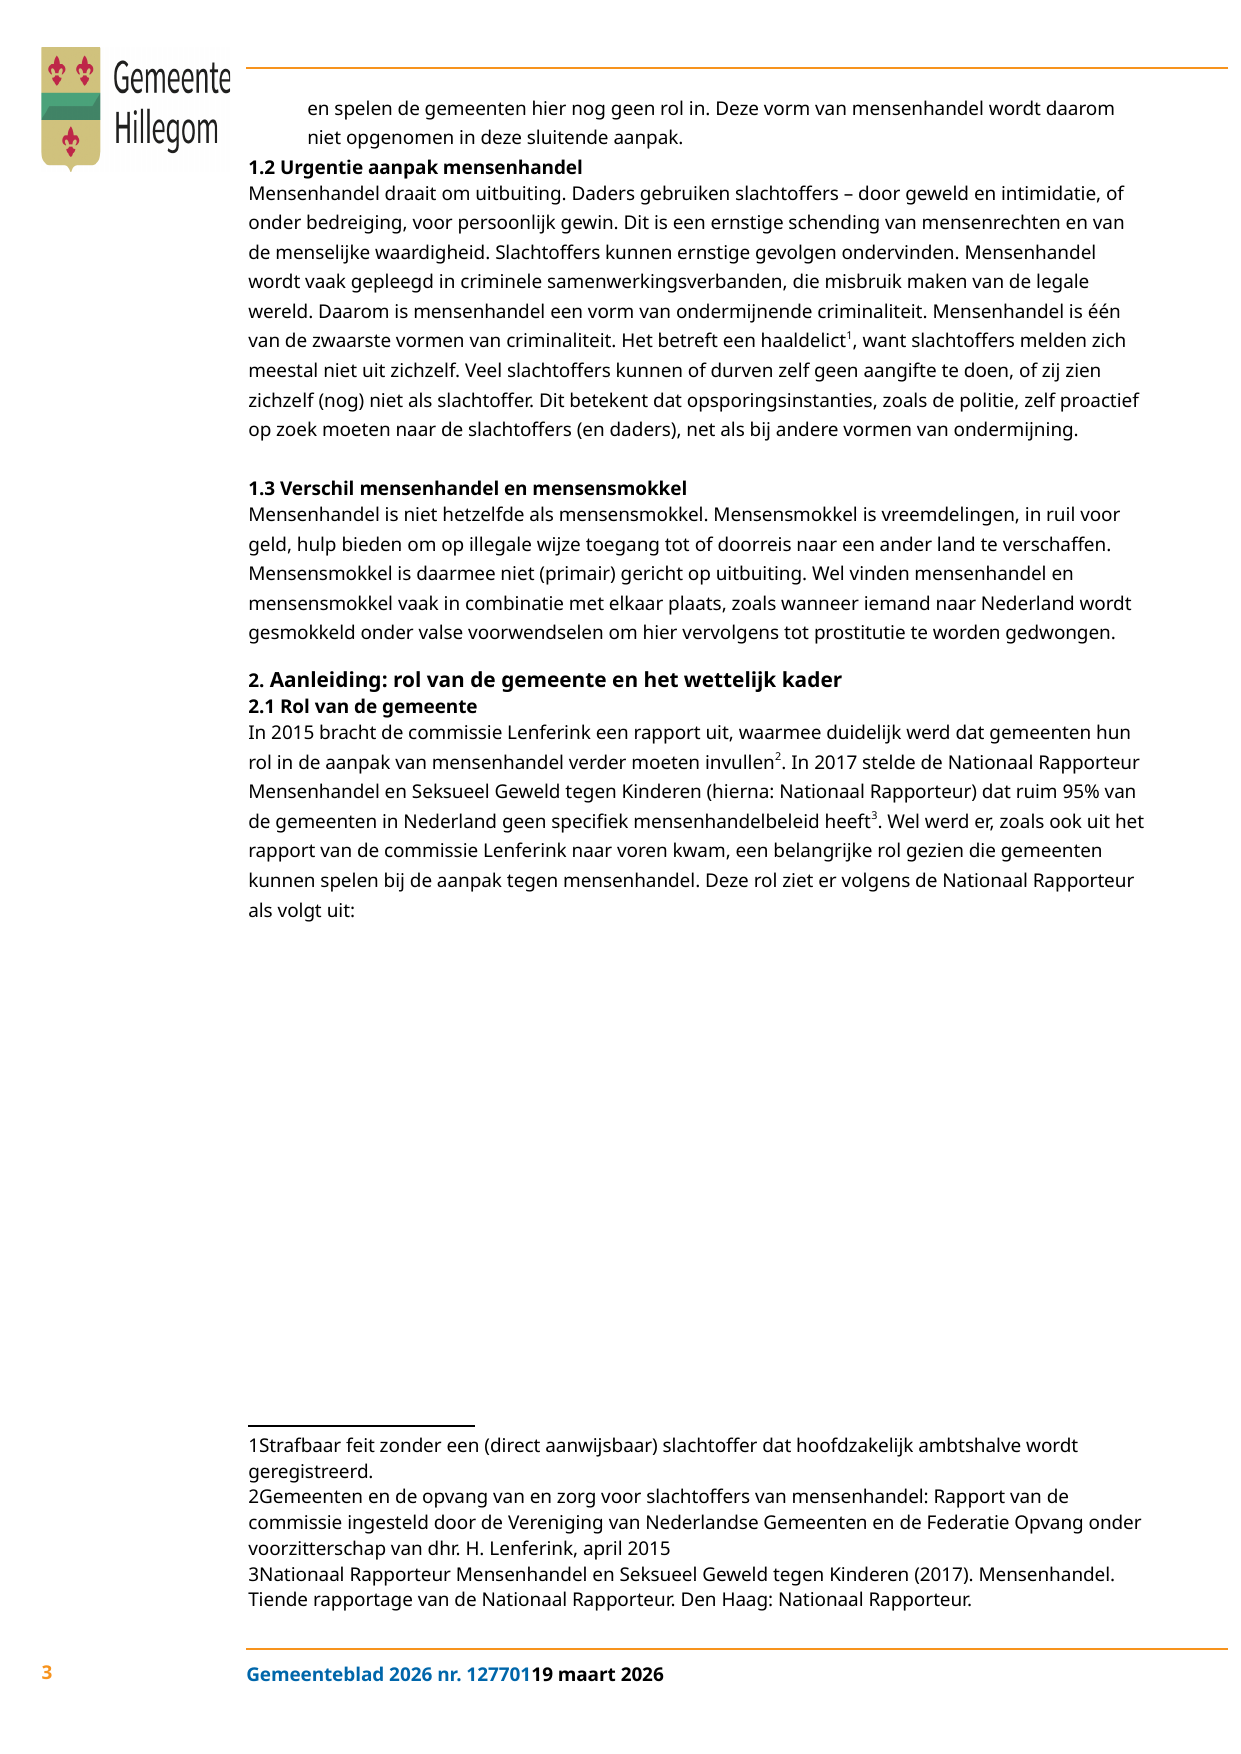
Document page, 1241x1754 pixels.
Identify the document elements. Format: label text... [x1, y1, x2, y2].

text In 2015 bracht de commissie Lenferink een rapport uit, waarmee duidelijk werd dat gemeenten hun rol in de aanpak van mensenhandel verder moeten invullen. In 2017 stelde de Nationaal Rapporteur Mensenhandel en Seksueel Geweld tegen Kinderen (hierna: Nationaal Rapporteur) dat ruim 95% van de gemeenten in Nederland geen specifiek mensenhandelbeleid heeft. Wel werd er, zoals ook uit het rapport van de commissie Lenferink naar voren kwam, een belangrijke rol gezien die gemeenten kunnen spelen bij de aanpak tegen mensenhandel. Deze rol ziet er volgens de Nationaal Rapporteur als volgt uit: [248, 719, 1152, 923]
text Gemeenten en de opvang van en zorg voor slachtoffers van mensenhandel: Rapport van de commissie ingesteld door de Vereniging van Nederlandse Gemeenten en de Federatie Opvang onder voorzitterschap van dhr. H. Lenferink, april 2015 [248, 1483, 1152, 1561]
picture [41, 47, 231, 172]
text 2. Aanleiding: rol van de gemeente en het wettelijk kader [248, 665, 1152, 694]
text 2.1 Rol van de gemeente [248, 694, 1152, 719]
list en spelen de gemeenten hier nog geen rol in. Deze vorm van mensenhandel wordt daarom niet opgenomen in deze sluitende aanpak. [248, 95, 1152, 150]
text 1.3 Verschil mensenhandel en mensensmokkel [248, 476, 1152, 501]
text Mensenhandel is niet hetzelfde als mensensmokkel. Mensensmokkel is vreemdelingen, in ruil voor geld, hulp bieden om op illegale wijze toegang tot of doorreis naar een ander land te verschaffen. Mensensmokkel is daarmee niet (primair) gericht op uitbuiting. Wel vinden mensenhandel en mensensmokkel vaak in combinatie met elkaar plaats, zoals wanneer iemand naar Nederland wordt gesmokkeld onder valse voorwendselen om hier vervolgens tot prostitutie te worden gedwongen. [248, 501, 1152, 645]
text Nationaal Rapporteur Mensenhandel en Seksueel Geweld tegen Kinderen (2017). Mensenhandel. Tiende rapportage van de Nationaal Rapporteur. Den Haag: Nationaal Rapporteur. [248, 1561, 1152, 1612]
text 1.2 Urgentie aanpak mensenhandel [248, 154, 1152, 180]
text Strafbaar feit zonder een (direct aanwijsbaar) slachtoffer dat hoofdzakelijk ambtshalve wordt geregistreerd. [248, 1432, 1152, 1483]
text Mensenhandel draait om uitbuiting. Daders gebruiken slachtoffers – door geweld en intimidatie, of onder bedreiging, voor persoonlijk gewin. Dit is een ernstige schending van mensenrechten en van de menselijke waardigheid. Slachtoffers kunnen ernstige gevolgen ondervinden. Mensenhandel wordt vaak gepleegd in criminele samenwerkingsverbanden, die misbruik maken van de legale wereld. Daarom is mensenhandel een vorm van ondermijnende criminaliteit. Mensenhandel is één van de zwaarste vormen van criminaliteit. Het betreft een haaldelict, want slachtoffers melden zich meestal niet uit zichzelf. Veel slachtoffers kunnen of durven zelf geen aangifte te doen, of zij zien zichzelf (nog) niet als slachtoffer. Dit betekent dat opsporingsinstanties, zoals de politie, zelf proactief op zoek moeten naar de slachtoffers (en daders), net als bij andere vormen van ondermijning. [248, 180, 1152, 442]
